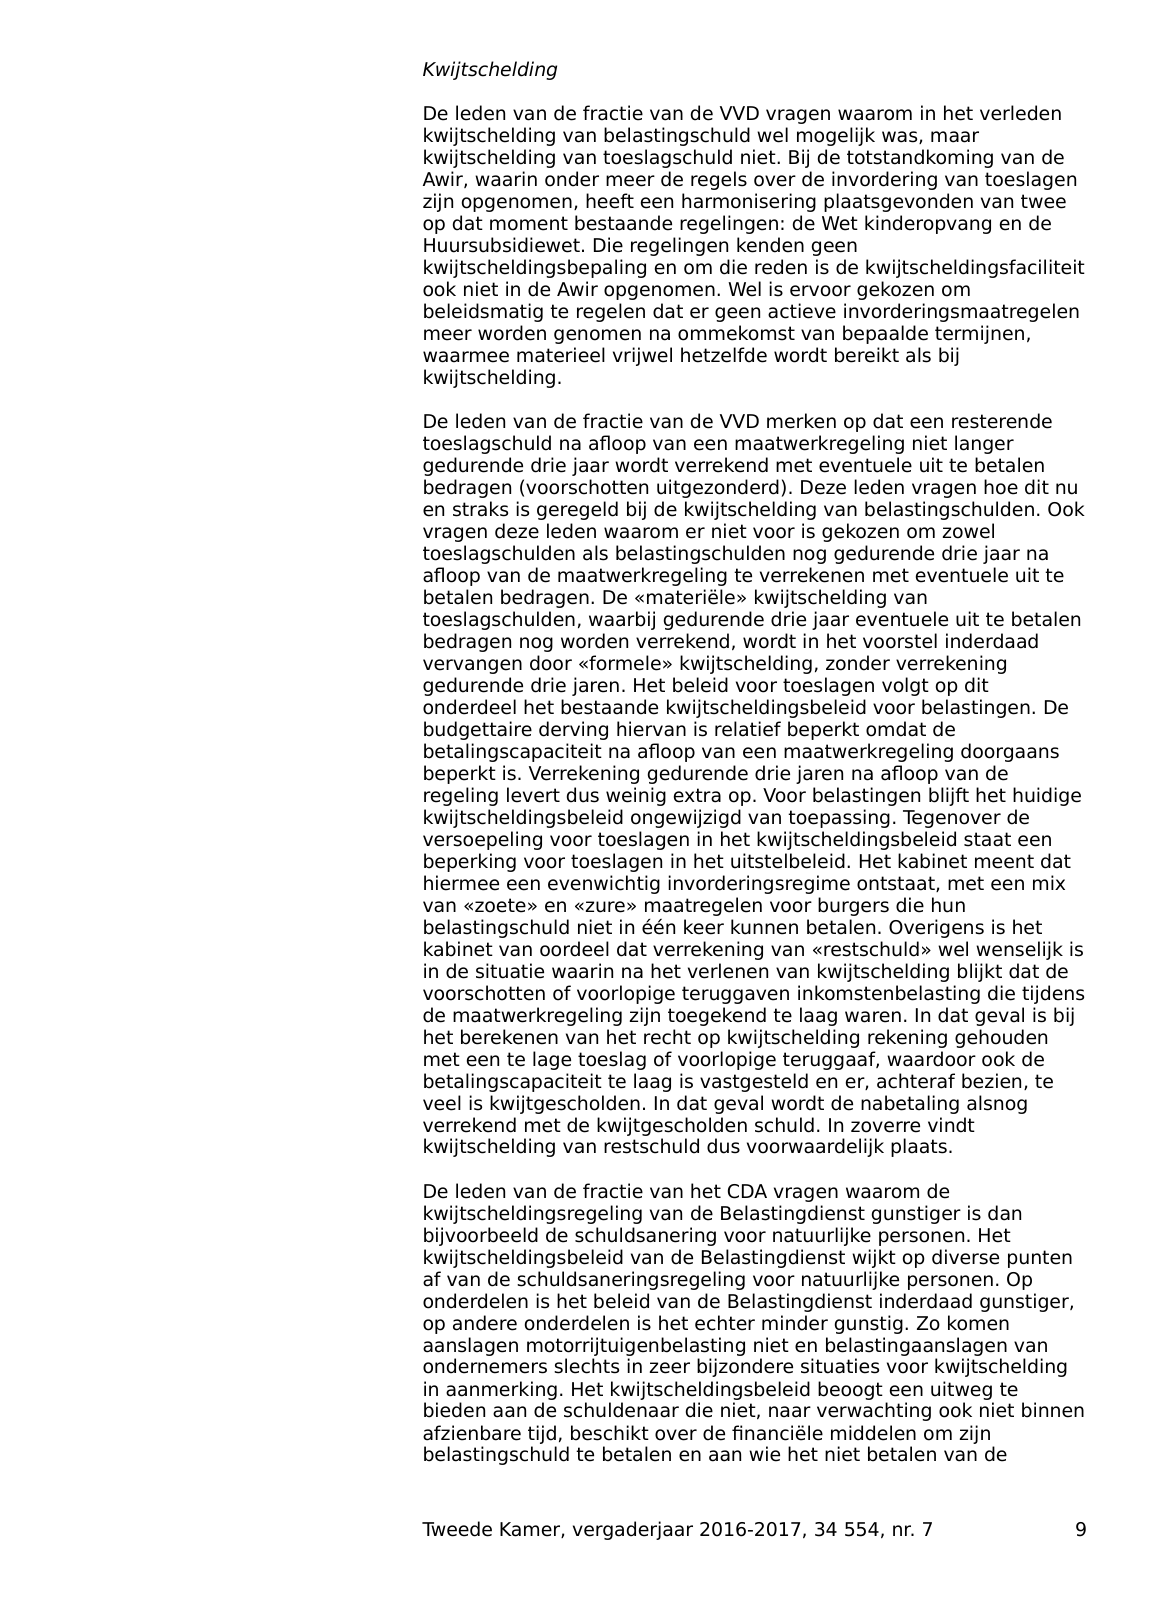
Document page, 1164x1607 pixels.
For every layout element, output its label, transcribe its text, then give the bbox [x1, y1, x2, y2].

text De leden van de fractie van de VVD merken op dat een resterende toeslagschuld na afloop van een maatwerkregeling niet langer gedurende drie jaar wordt verrekend met eventuele uit te betalen bedragen (voorschotten uitgezonderd). Deze leden vragen hoe dit nu en straks is geregeld bij de kwijtschelding van belastingschulden. Ook vragen deze leden waarom er niet voor is gekozen om zowel toeslagschulden als belastingschulden nog gedurende drie jaar na afloop van de maatwerkregeling te verrekenen met eventuele uit te betalen bedragen. De «materiële» kwijtschelding van toeslagschulden, waarbij gedurende drie jaar eventuele uit te betalen bedragen nog worden verrekend, wordt in het voorstel inderdaad vervangen door «formele» kwijtschelding, zonder verrekening gedurende drie jaren. Het beleid voor toeslagen volgt op dit onderdeel het bestaande kwijtscheldingsbeleid voor belastingen. De budgettaire derving hiervan is relatief beperkt omdat de betalingscapaciteit na afloop van een maatwerkregeling doorgaans beperkt is. Verrekening gedurende drie jaren na afloop van de regeling levert dus weinig extra op. Voor belastingen blijft het huidige kwijtscheldingsbeleid ongewijzigd van toepassing. Tegenover de versoepeling voor toeslagen in het kwijtscheldingsbeleid staat een beperking voor toeslagen in het uitstelbeleid. Het kabinet meent dat hiermee een evenwichtig invorderingsregime ontstaat, met een mix van «zoete» en «zure» maatregelen voor burgers die hun belastingschuld niet in één keer kunnen betalen. Overigens is het kabinet van oordeel dat verrekening van «restschuld» wel wenselijk is in de situatie waarin na het verlenen van kwijtschelding blijkt dat de voorschotten of voorlopige teruggaven inkomstenbelasting die tijdens de maatwerkregeling zijn toegekend te laag waren. In dat geval is bij het berekenen van het recht op kwijtschelding rekening gehouden met een te lage toeslag of voorlopige teruggaaf, waardoor ook de betalingscapaciteit te laag is vastgesteld en er, achteraf bezien, te veel is kwijtgescholden. In dat geval wordt de nabetaling alsnog verrekend met de kwijtgescholden schuld. In zoverre vindt kwijtschelding van restschuld dus voorwaardelijk plaats. [422, 411, 1087, 1158]
text De leden van de fractie van het CDA vragen waarom de kwijtscheldingsregeling van de Belastingdienst gunstiger is dan bijvoorbeeld de schuldsanering voor natuurlijke personen. Het kwijtscheldingsbeleid van de Belastingdienst wijkt op diverse punten af van de schuldsaneringsregeling voor natuurlijke personen. Op onderdelen is het beleid van de Belastingdienst inderdaad gunstiger, op andere onderdelen is het echter minder gunstig. Zo komen aanslagen motorrijtuigenbelasting niet en belastingaanslagen van ondernemers slechts in zeer bijzondere situaties voor kwijtschelding in aanmerking. Het kwijtscheldingsbeleid beoogt een uitweg te bieden aan de schuldenaar die niet, naar verwachting ook niet binnen afzienbare tijd, beschikt over de financiële middelen om zijn belastingschuld te betalen en aan wie het niet betalen van de [422, 1181, 1087, 1466]
subtitle Kwijtschelding [422, 59, 1087, 81]
text De leden van de fractie van de VVD vragen waarom in het verleden kwijtschelding van belastingschuld wel mogelijk was, maar kwijtschelding van toeslagschuld niet. Bij de totstandkoming van de Awir, waarin onder meer de regels over de invordering van toeslagen zijn opgenomen, heeft een harmonisering plaatsgevonden van twee op dat moment bestaande regelingen: de Wet kinderopvang en de Huursubsidiewet. Die regelingen kenden geen kwijtscheldingsbepaling en om die reden is de kwijtscheldingsfaciliteit ook niet in de Awir opgenomen. Wel is ervoor gekozen om beleidsmatig te regelen dat er geen actieve invorderingsmaatregelen meer worden genomen na ommekomst van bepaalde termijnen, waarmee materieel vrijwel hetzelfde wordt bereikt als bij kwijtschelding. [422, 103, 1087, 389]
